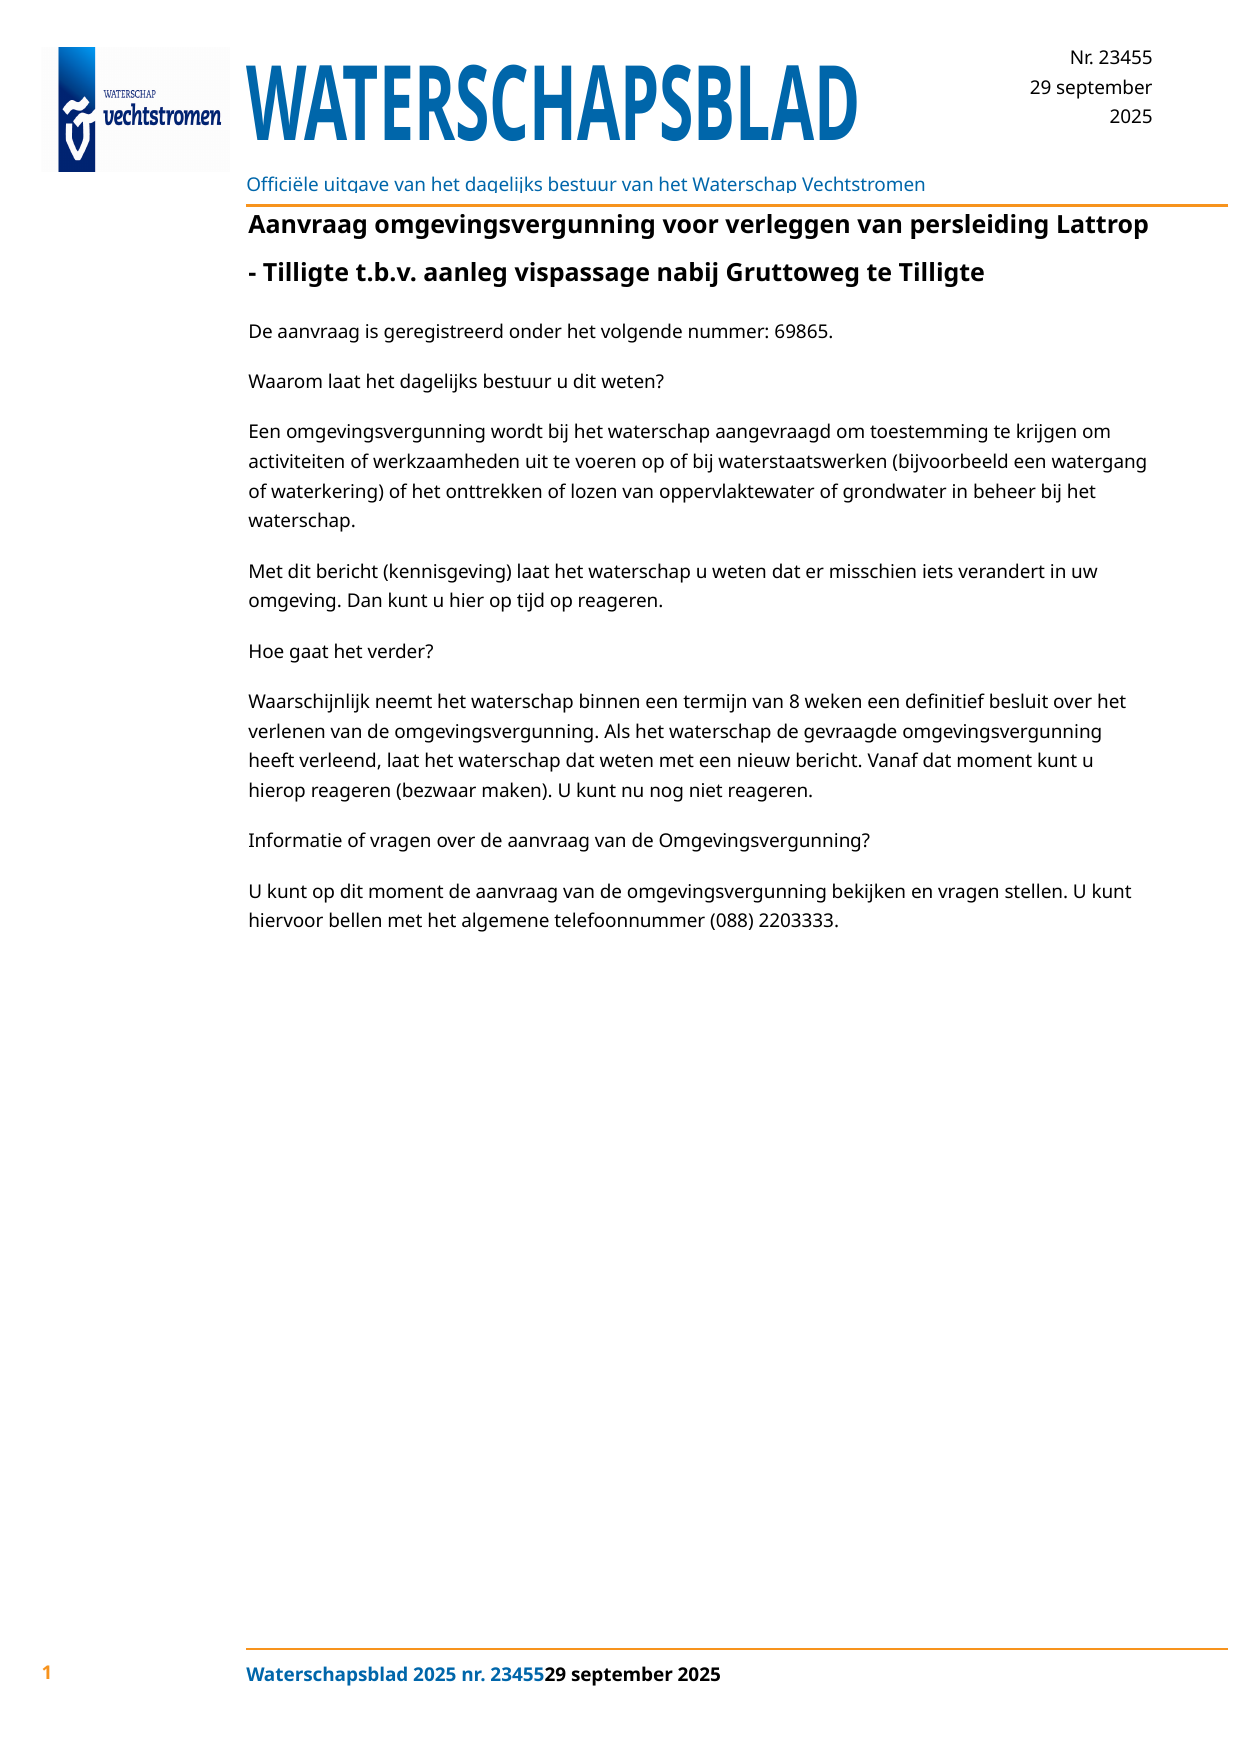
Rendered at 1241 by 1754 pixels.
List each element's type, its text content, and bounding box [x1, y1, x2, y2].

text Informatie of vragen over de aanvraag van de Omgevingsvergunning? [248, 827, 1152, 853]
text Waarschijnlijk neemt het waterschap binnen een termijn van 8 weken een definitief besluit over het verlenen van de omgevingsvergunning. Als het waterschap de gevraagde omgevingsvergunning heeft verleend, laat het waterschap dat weten met een nieuw bericht. Vanaf dat moment kunt u hierop reageren (bezwaar maken). U kunt nu nog niet reageren. [248, 688, 1152, 803]
picture [41, 47, 231, 172]
text Een omgevingsvergunning wordt bij het waterschap aangevraagd om toestemming te krijgen om activiteiten of werkzaamheden uit te voeren op of bij waterstaatswerken (bijvoorbeeld een watergang of waterkering) of het onttrekken of lozen van oppervlaktewater of grondwater in beheer bij het waterschap. [248, 419, 1152, 533]
text Waarom laat het dagelijks bestuur u dit weten? [248, 368, 1152, 394]
text Aanvraag omgevingsvergunning voor verleggen van persleiding Lattrop - Tilligte t.b.v. aanleg vispassage nabij Gruttoweg te Tilligte [248, 207, 1152, 288]
text U kunt op dit moment de aanvraag van de omgevingsvergunning bekijken en vragen stellen. U kunt hiervoor bellen met het algemene telefoonnummer (088) 2203333. [248, 878, 1152, 933]
text Hoe gaat het verder? [248, 638, 1152, 664]
text Met dit bericht (kennisgeving) laat het waterschap u weten dat er misschien iets verandert in uw omgeving. Dan kunt u hier op tijd op reageren. [248, 558, 1152, 613]
text De aanvraag is geregistreerd onder het volgende nummer: 69865. [248, 318, 1152, 344]
